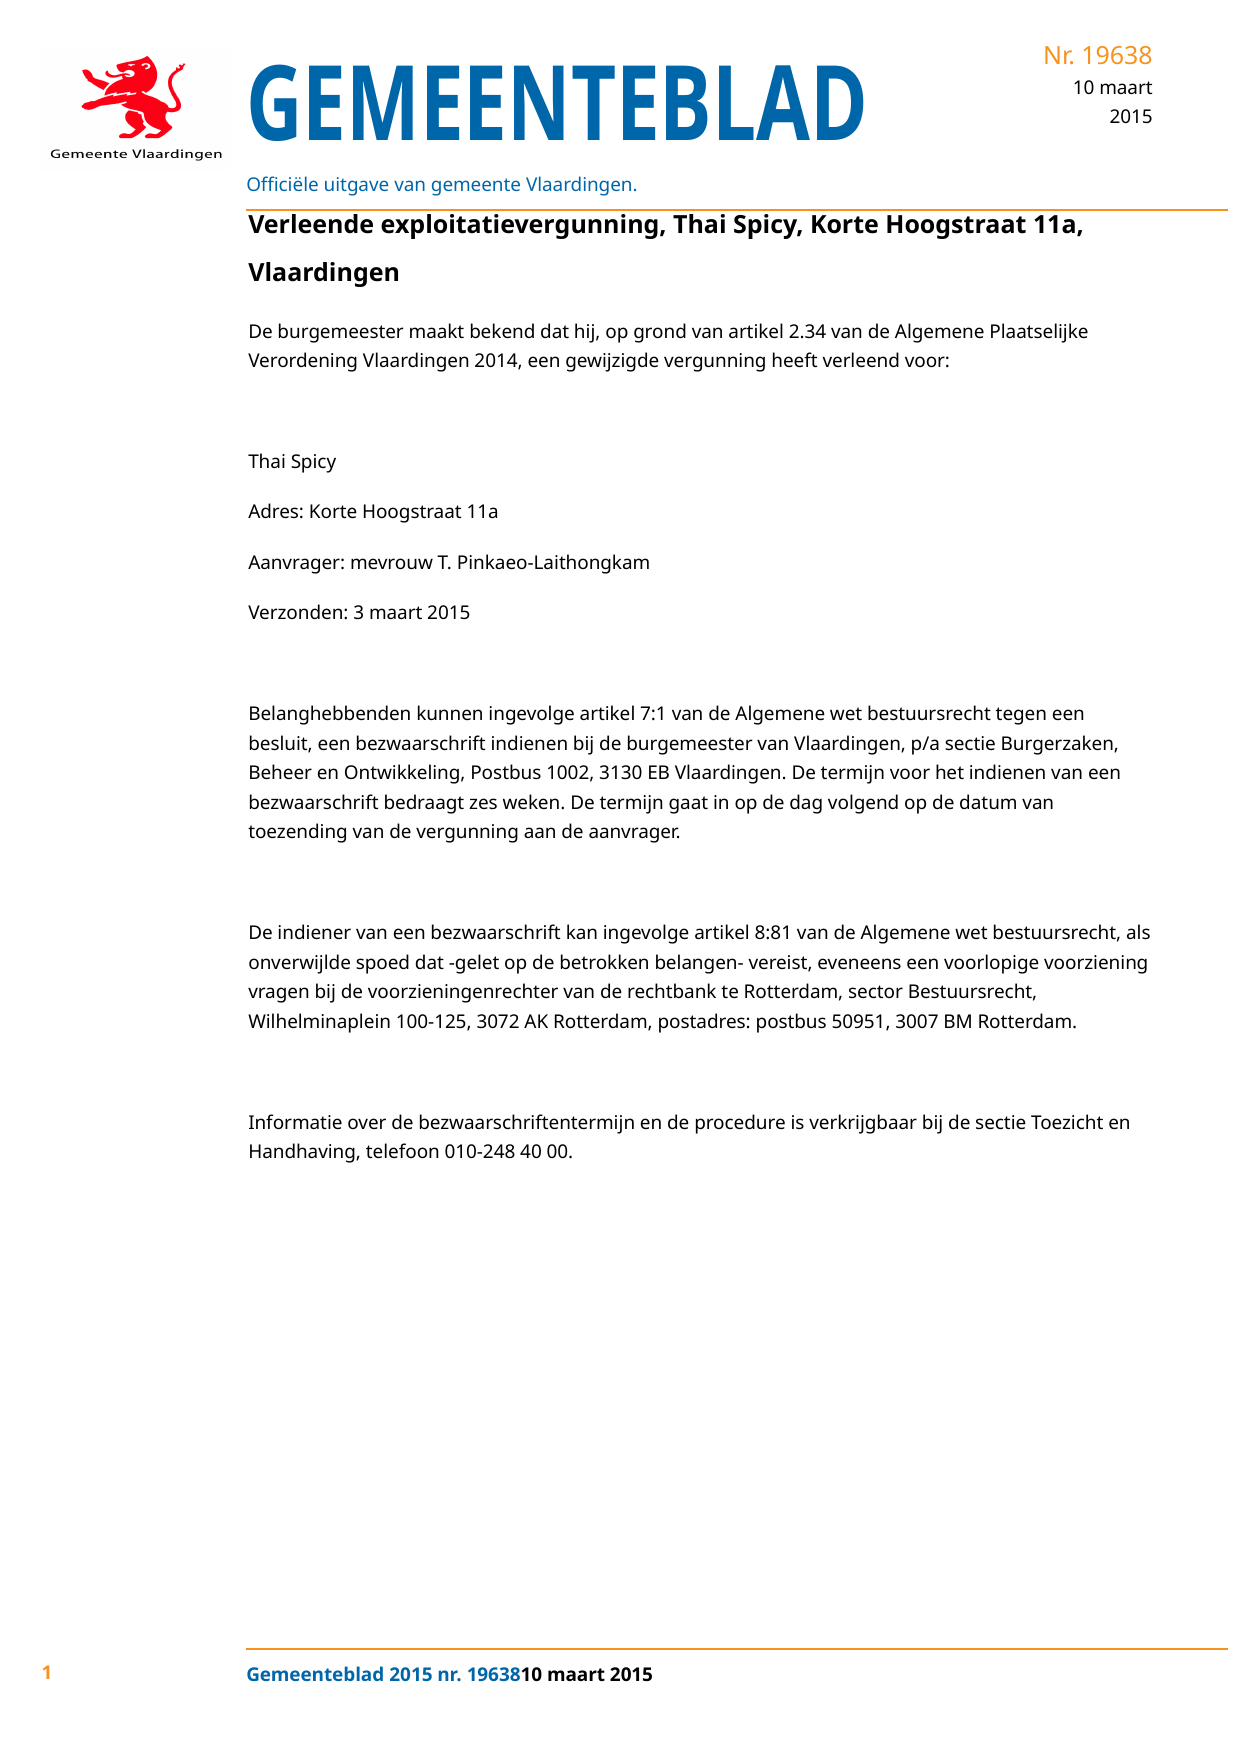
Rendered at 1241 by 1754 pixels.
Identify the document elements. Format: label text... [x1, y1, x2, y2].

text De burgemeester maakt bekend dat hij, op grond van artikel 2.34 van de Algemene Plaatselijke Verordening Vlaardingen 2014, een gewijzigde vergunning heeft verleend voor: [248, 318, 1152, 373]
text Adres: Korte Hoogstraat 11a [248, 499, 1152, 524]
text Verzonden: 3 maart 2015 [248, 599, 1152, 625]
text Thai Spicy [248, 448, 1152, 474]
text Informatie over de bezwaarschriftentermijn en de procedure is verkrijgbaar bij de sectie Toezicht en Handhaving, telefoon 010-248 40 00. [248, 1109, 1152, 1164]
text Aanvrager: mevrouw T. Pinkaeo-Laithongkam [248, 549, 1152, 575]
picture [41, 47, 231, 172]
text Belanghebbenden kunnen ingevolge artikel 7:1 van de Algemene wet bestuursrecht tegen een besluit, een bezwaarschrift indienen bij de burgemeester van Vlaardingen, p/a sectie Burgerzaken, Beheer en Ontwikkeling, Postbus 1002, 3130 EB Vlaardingen. De termijn voor het indienen van een bezwaarschrift bedraagt zes weken. De termijn gaat in op de dag volgend op de datum van toezending van de vergunning aan de aanvrager. [248, 700, 1152, 844]
text Verleende exploitatievergunning, Thai Spicy, Korte Hoogstraat 11a, Vlaardingen [248, 211, 1152, 288]
text De indiener van een bezwaarschrift kan ingevolge artikel 8:81 van de Algemene wet bestuursrecht, als onverwijlde spoed dat -gelet op de betrokken belangen- vereist, eveneens een voorlopige voorziening vragen bij de voorzieningenrechter van de rechtbank te Rotterdam, sector Bestuursrecht, Wilhelminaplein 100-125, 3072 AK Rotterdam, postadres: postbus 50951, 3007 BM Rotterdam. [248, 919, 1152, 1034]
